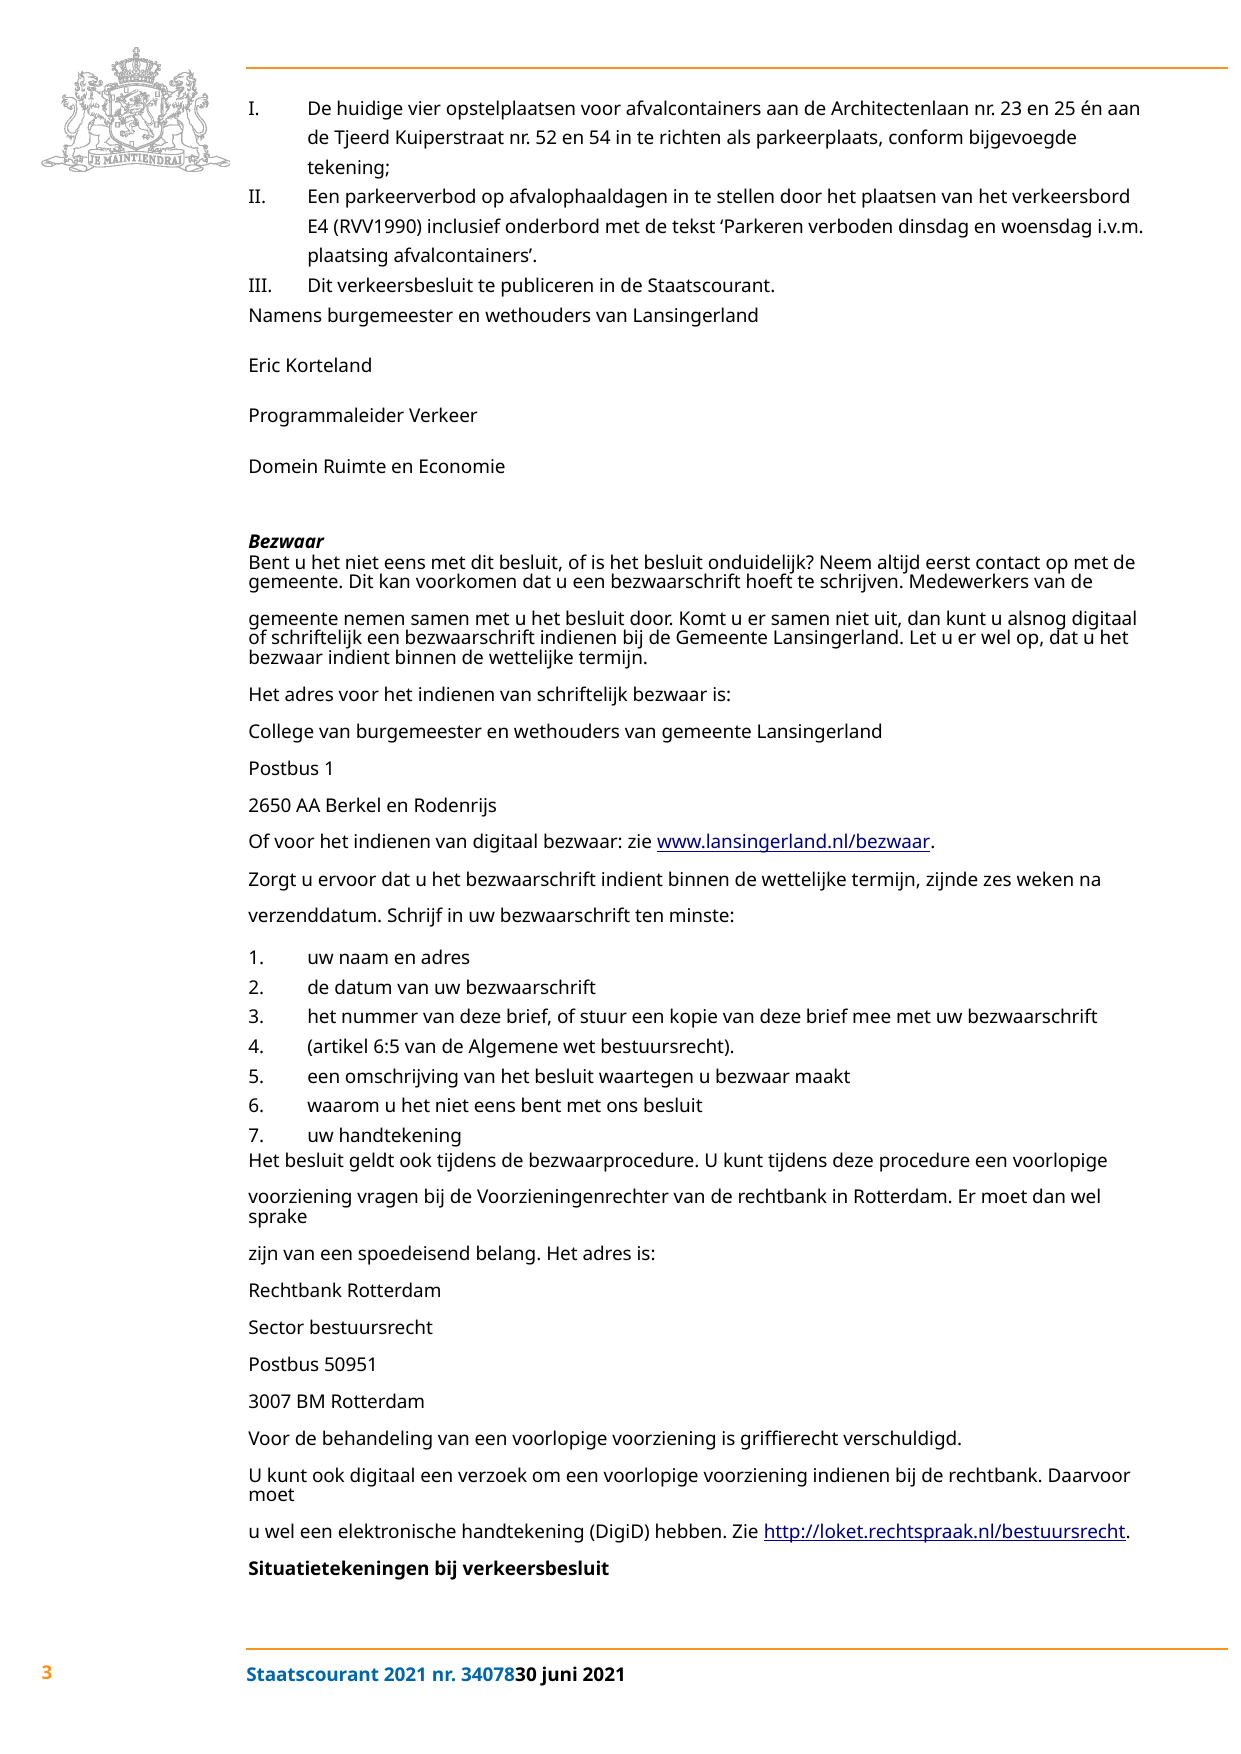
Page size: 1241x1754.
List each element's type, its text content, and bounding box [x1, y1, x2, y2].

list het nummer van deze brief, of stuur een kopie van deze brief mee met uw bezwaarschrift [248, 1004, 1152, 1029]
text Of voor het indienen van digitaal bezwaar: zie www.lansingerland.nl/bezwaar. [248, 833, 1152, 853]
text voorziening vragen bij de Voorzieningenrechter van de rechtbank in Rotterdam. Er moet dan wel sprake [248, 1188, 1152, 1227]
text u wel een elektronische handtekening (DigiD) hebben. Zie http://loket.rechtspraak.nl/bestuursrecht. [248, 1523, 1152, 1542]
text Voor de behandeling van een voorlopige voorziening is griffierecht verschuldigd. [248, 1430, 1152, 1449]
text Programmaleider Verkeer [248, 403, 1152, 428]
text Eric Korteland [248, 352, 1152, 378]
text gemeente nemen samen met u het besluit door. Komt u er samen niet uit, dan kunt u alsnog digitaal of schriftelijk een bezwaarschrift indienen bij de Gemeente Lansingerland. Let u er wel op, dat u het bezwaar indient binnen de wettelijke termijn. [248, 610, 1152, 668]
text zijn van een spoedeisend belang. Het adres is: [248, 1245, 1152, 1264]
list een omschrijving van het besluit waartegen u bezwaar maakt [248, 1063, 1152, 1088]
text Bent u het niet eens met dit besluit, of is het besluit onduidelijk? Neem altijd eerst contact op met de gemeente. Dit kan voorkomen dat u een bezwaarschrift hoeft te schrijven. Medewerkers van de [248, 554, 1152, 592]
text Sector bestuursrecht [248, 1319, 1152, 1338]
text Postbus 1 [248, 759, 1152, 779]
text College van burgemeester en wethouders van gemeente Lansingerland [248, 723, 1152, 742]
text Zorgt u ervoor dat u het bezwaarschrift indient binnen de wettelijke termijn, zijnde zes weken na [248, 871, 1152, 890]
list (artikel 6:5 van de Algemene wet bestuursrecht). [248, 1033, 1152, 1059]
text Postbus 50951 [248, 1356, 1152, 1375]
text Domein Ruimte en Economie [248, 453, 1152, 479]
list De huidige vier opstelplaatsen voor afvalcontainers aan de Architectenlaan nr. 23 en 25 én aan de Tjeerd Kuiperstraat nr. 52 en 54 in te richten als parkeerplaats, conform bijgevoegde tekening; [248, 95, 1152, 180]
list uw handtekening [248, 1122, 1152, 1148]
text Rechtbank Rotterdam [248, 1282, 1152, 1301]
list Een parkeerverbod op afvalophaaldagen in te stellen door het plaatsen van het verkeersbord E4 (RVV1990) inclusief onderbord met de tekst ‘Parkeren verboden dinsdag en woensdag i.v.m. plaatsing afvalcontainers’. [248, 183, 1152, 268]
text Bezwaar [248, 528, 1152, 554]
list Dit verkeersbesluit te publiceren in de Staatscourant. [248, 272, 1152, 298]
list waarom u het niet eens bent met ons besluit [248, 1092, 1152, 1118]
text 3007 BM Rotterdam [248, 1393, 1152, 1412]
list de datum van uw bezwaarschrift [248, 974, 1152, 1000]
text Het adres voor het indienen van schriftelijk bezwaar is: [248, 686, 1152, 705]
text Het besluit geldt ook tijdens de bezwaarprocedure. U kunt tijdens deze procedure een voorlopige [248, 1152, 1152, 1171]
text 2650 AA Berkel en Rodenrijs [248, 797, 1152, 816]
text Namens burgemeester en wethouders van Lansingerland [248, 302, 1152, 328]
text Situatietekeningen bij verkeersbesluit [248, 1560, 1152, 1579]
picture [41, 47, 231, 172]
list uw naam en adres [248, 944, 1152, 970]
text U kunt ook digitaal een verzoek om een voorlopige voorziening indienen bij de rechtbank. Daarvoor moet [248, 1467, 1152, 1505]
text verzenddatum. Schrijf in uw bezwaarschrift ten minste: [248, 907, 1152, 927]
